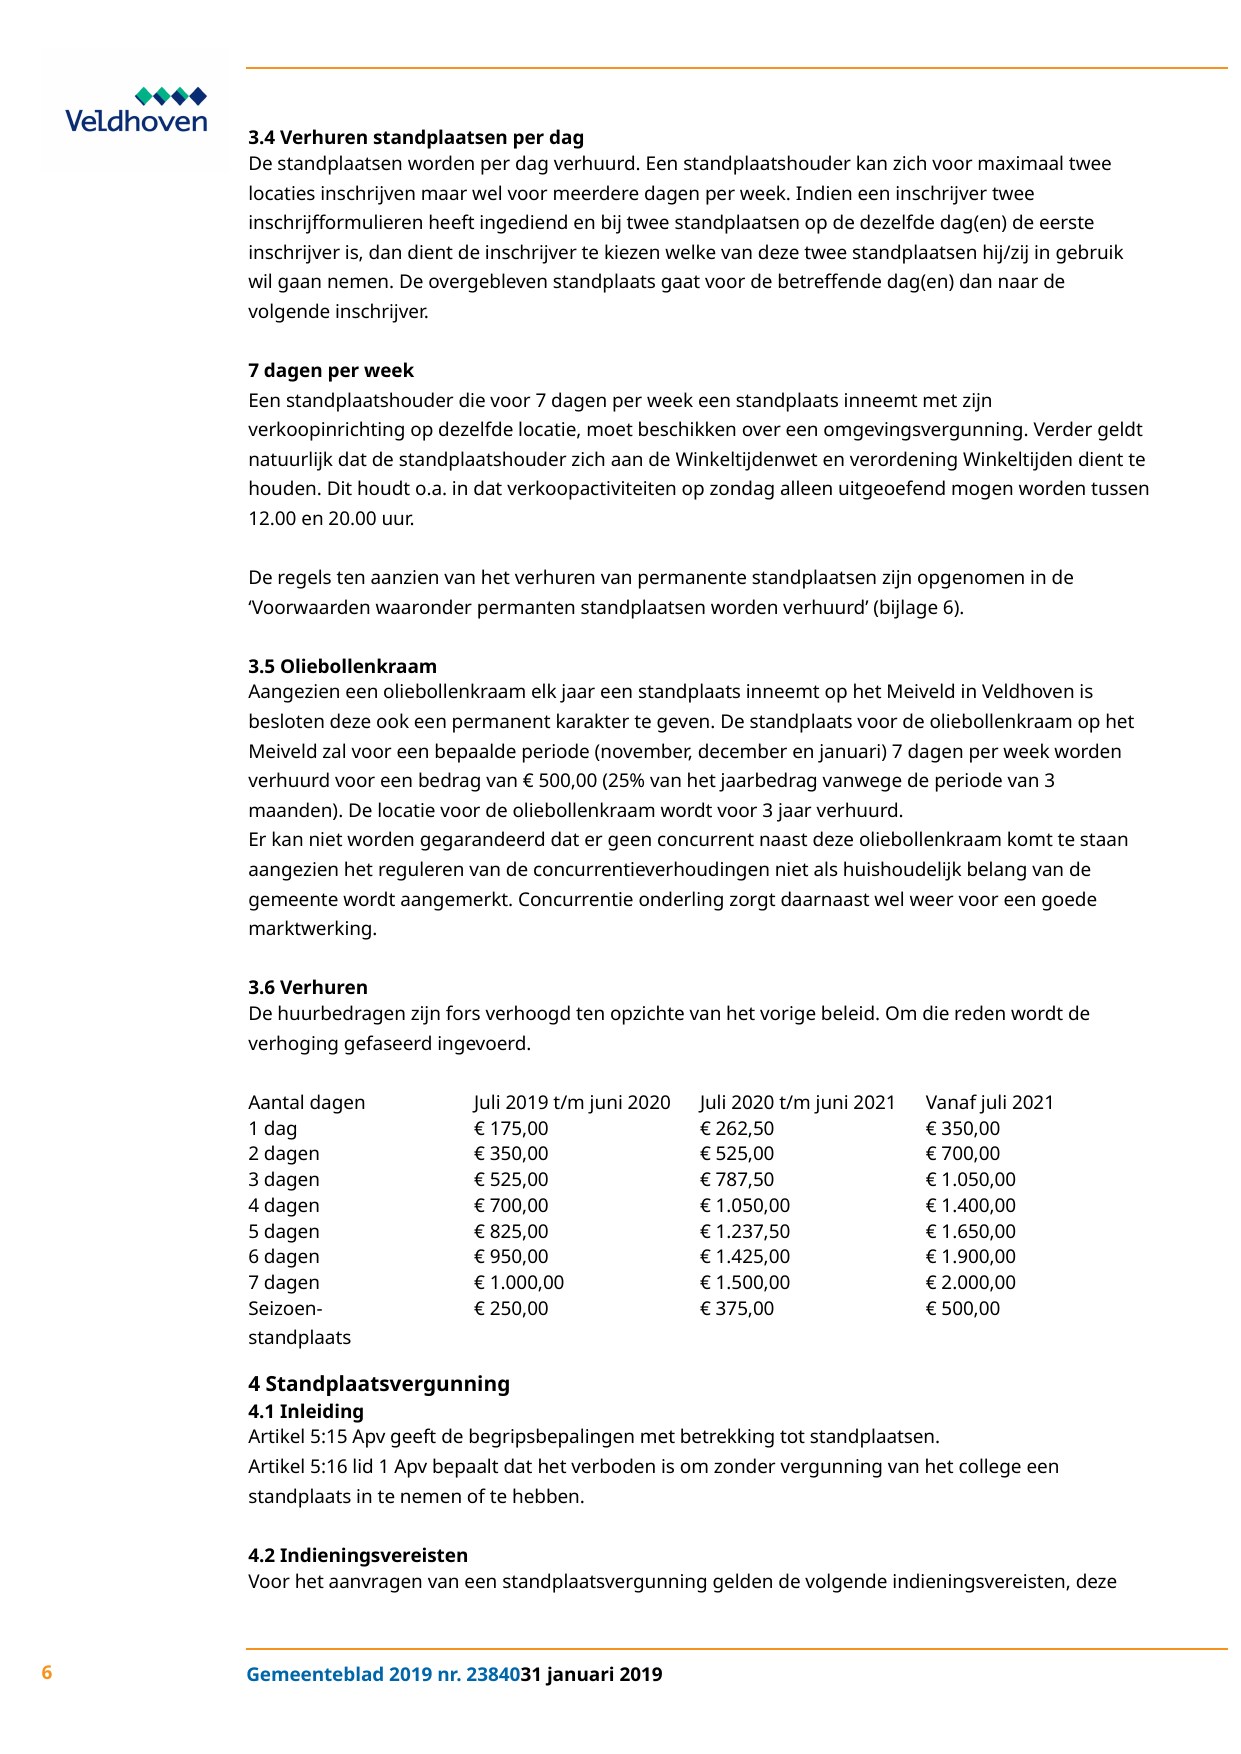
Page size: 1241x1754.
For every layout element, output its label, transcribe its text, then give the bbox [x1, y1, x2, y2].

table_cell € 1.050,00 [700, 1192, 926, 1218]
table_cell € 1.400,00 [926, 1192, 1152, 1218]
table_cell Seizoen- standplaats [248, 1295, 474, 1350]
table_cell € 2.000,00 [926, 1269, 1152, 1295]
table_cell € 525,00 [474, 1166, 700, 1192]
table_cell € 787,50 [700, 1166, 926, 1192]
picture [41, 47, 231, 172]
table_cell € 1.500,00 [700, 1269, 926, 1295]
table_cell € 250,00 [474, 1295, 700, 1350]
text Aangezien een oliebollenkraam elk jaar een standplaats inneemt op het Meiveld in Veldhoven is besloten deze ook een permanent karakter te geven. De standplaats voor de oliebollenkraam op het Meiveld zal voor een bepaalde periode (november, december en januari) 7 dagen per week worden verhuurd voor een bedrag van € 500,00 (25% van het jaarbedrag vanwege de periode van 3 maanden). De locatie voor de oliebollenkraam wordt voor 3 jaar verhuurd. [248, 679, 1152, 823]
table_cell 3 dagen [248, 1166, 474, 1192]
text 3.6 Verhuren [248, 974, 1152, 1000]
text 4.1 Inleiding [248, 1398, 1152, 1424]
table_header Vanaf juli 2021 [926, 1089, 1152, 1115]
table_cell 1 dag [248, 1115, 474, 1141]
table_cell 7 dagen [248, 1269, 474, 1295]
text Artikel 5:15 Apv geeft de begripsbepalingen met betrekking tot standplaatsen. [248, 1424, 1152, 1449]
table_cell € 1.650,00 [926, 1218, 1152, 1243]
table_cell € 1.000,00 [474, 1269, 700, 1295]
text 3.5 Oliebollenkraam [248, 653, 1152, 679]
table_cell € 1.237,50 [700, 1218, 926, 1243]
table_cell € 825,00 [474, 1218, 700, 1243]
table_cell € 175,00 [474, 1115, 700, 1141]
table_cell 5 dagen [248, 1218, 474, 1243]
text 4.2 Indieningsvereisten [248, 1542, 1152, 1568]
table_header Juli 2019 t/m juni 2020 [474, 1089, 700, 1115]
table_cell € 525,00 [700, 1141, 926, 1166]
text Voor het aanvragen van een standplaatsvergunning gelden de volgende indieningsvereisten, deze [248, 1568, 1152, 1593]
table_cell € 950,00 [474, 1244, 700, 1269]
text Een standplaatshouder die voor 7 dagen per week een standplaats inneemt met zijn verkoopinrichting op dezelfde locatie, moet beschikken over een omgevingsvergunning. Verder geldt natuurlijk dat de standplaatshouder zich aan de Winkeltijdenwet en verordening Winkeltijden dient te houden. Dit houdt o.a. in dat verkoopactiviteiten op zondag alleen uitgeoefend mogen worden tussen 12.00 en 20.00 uur. [248, 387, 1152, 531]
table_cell 2 dagen [248, 1141, 474, 1166]
table_cell € 350,00 [474, 1141, 700, 1166]
table_cell € 1.050,00 [926, 1166, 1152, 1192]
table_cell € 262,50 [700, 1115, 926, 1141]
text 3.4 Verhuren standplaatsen per dag [248, 124, 1152, 150]
table_cell € 700,00 [926, 1141, 1152, 1166]
table_header Aantal dagen [248, 1089, 474, 1115]
table_header Juli 2020 t/m juni 2021 [700, 1089, 926, 1115]
text 4 Standplaatsvergunning [248, 1369, 1152, 1398]
table_cell € 375,00 [700, 1295, 926, 1350]
text 7 dagen per week [248, 357, 1152, 383]
text De standplaatsen worden per dag verhuurd. Een standplaatshouder kan zich voor maximaal twee locaties inschrijven maar wel voor meerdere dagen per week. Indien een inschrijver twee inschrijfformulieren heeft ingediend en bij twee standplaatsen op de dezelfde dag(en) de eerste inschrijver is, dan dient de inschrijver te kiezen welke van deze twee standplaatsen hij/zij in gebruik wil gaan nemen. De overgebleven standplaats gaat voor de betreffende dag(en) dan naar de volgende inschrijver. [248, 150, 1152, 324]
text Artikel 5:16 lid 1 Apv bepaalt dat het verboden is om zonder vergunning van het college een standplaats in te nemen of te hebben. [248, 1453, 1152, 1509]
text De huurbedragen zijn fors verhoogd ten opzichte van het vorige beleid. Om die reden wordt de verhoging gefaseerd ingevoerd. [248, 1000, 1152, 1056]
table_cell € 500,00 [926, 1295, 1152, 1350]
table_cell 6 dagen [248, 1244, 474, 1269]
text De regels ten aanzien van het verhuren van permanente standplaatsen zijn opgenomen in de ‘Voorwaarden waaronder permanten standplaatsen worden verhuurd’ (bijlage 6). [248, 564, 1152, 619]
table_cell 4 dagen [248, 1192, 474, 1218]
table_cell € 1.900,00 [926, 1244, 1152, 1269]
table_cell € 700,00 [474, 1192, 700, 1218]
table_cell € 350,00 [926, 1115, 1152, 1141]
table_cell € 1.425,00 [700, 1244, 926, 1269]
text Er kan niet worden gegarandeerd dat er geen concurrent naast deze oliebollenkraam komt te staan aangezien het reguleren van de concurrentieverhoudingen niet als huishoudelijk belang van de gemeente wordt aangemerkt. Concurrentie onderling zorgt daarnaast wel weer voor een goede marktwerking. [248, 827, 1152, 941]
